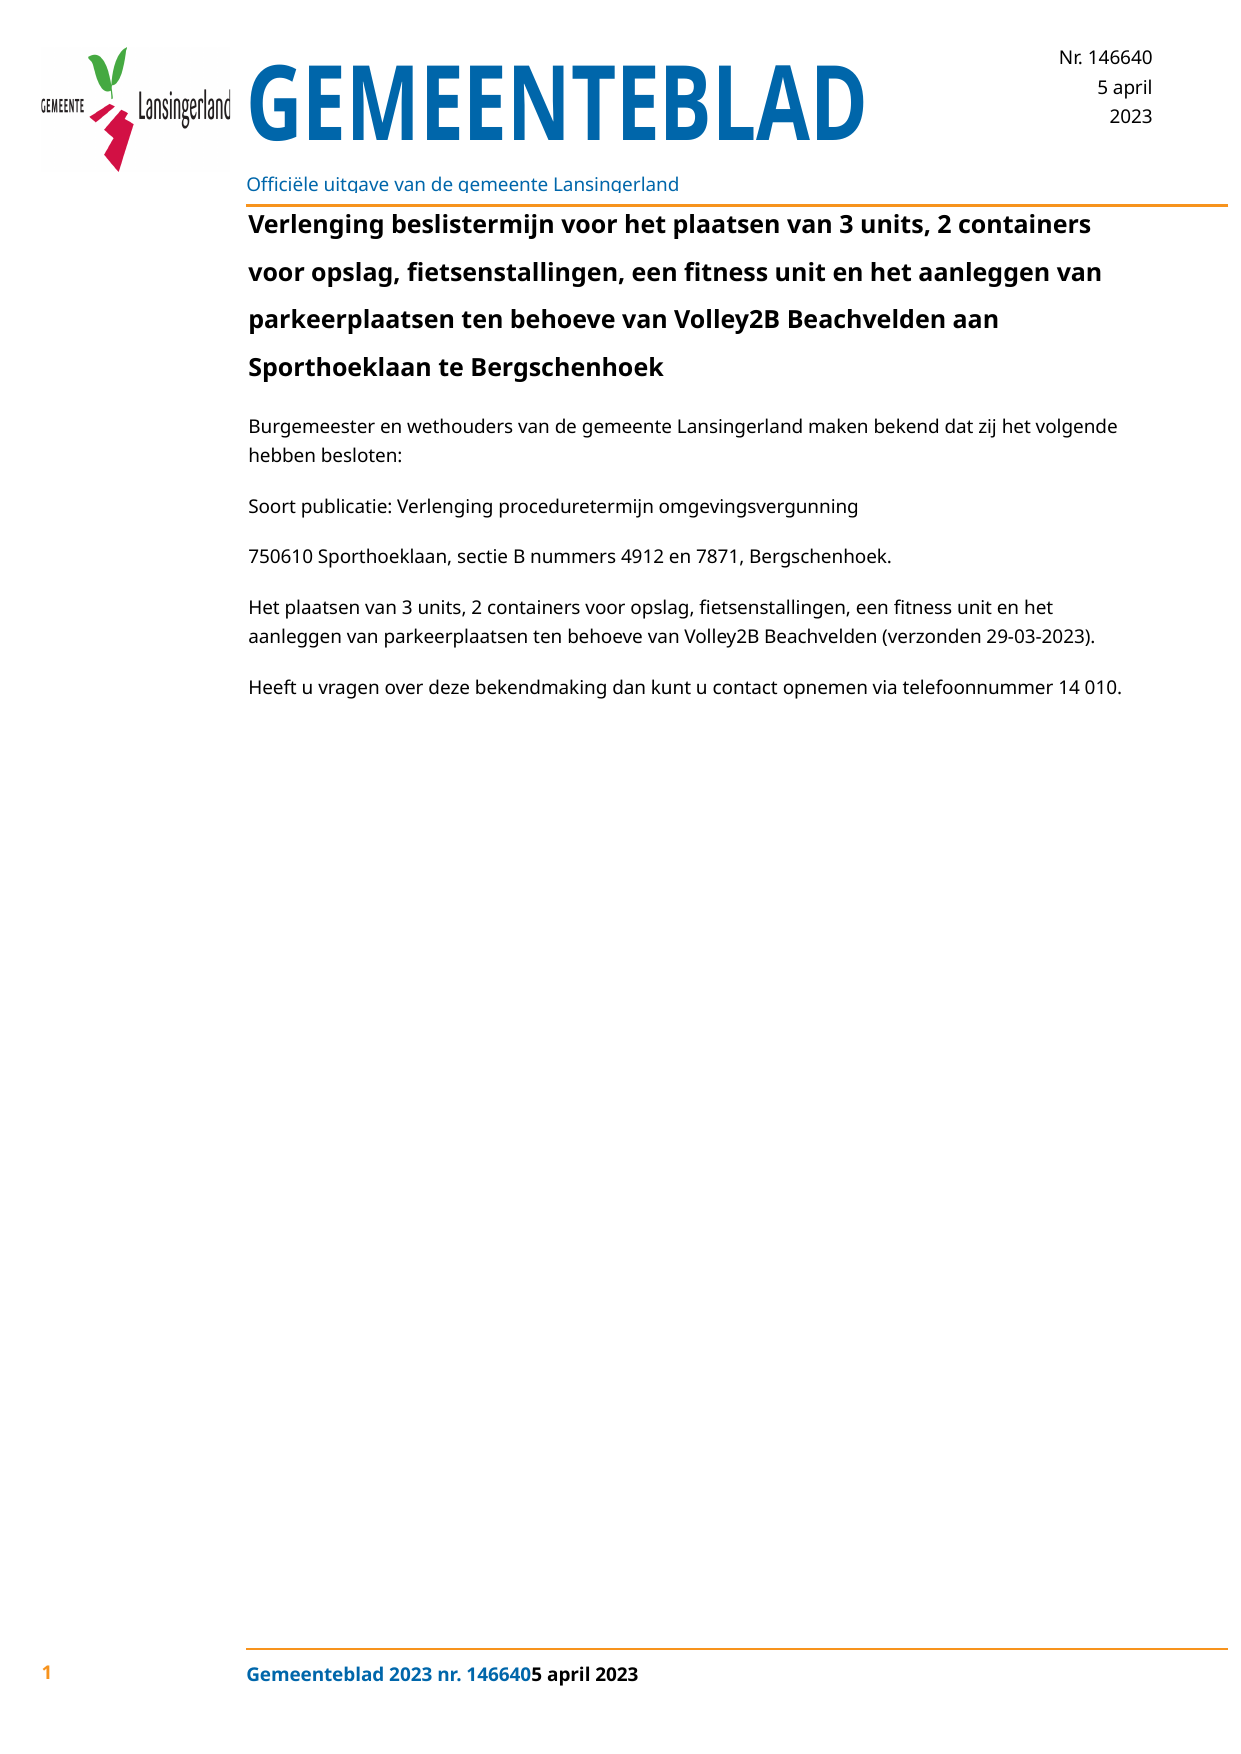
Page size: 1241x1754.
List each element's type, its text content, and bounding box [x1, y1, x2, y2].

text Soort publicatie: Verlenging proceduretermijn omgevingsvergunning [248, 493, 1152, 519]
text Heeft u vragen over deze bekendmaking dan kunt u contact opnemen via telefoonnummer 14 010. [248, 674, 1152, 700]
text Burgemeester en wethouders van de gemeente Lansingerland maken bekend dat zij het volgende hebben besloten: [248, 413, 1152, 468]
picture [41, 47, 231, 172]
text Het plaatsen van 3 units, 2 containers voor opslag, fietsenstallingen, een fitness unit en het aanleggen van parkeerplaatsen ten behoeve van Volley2B Beachvelden (verzonden 29-03-2023). [248, 594, 1152, 649]
text 750610 Sporthoeklaan, sectie B nummers 4912 en 7871, Bergschenhoek. [248, 543, 1152, 569]
text Verlenging beslistermijn voor het plaatsen van 3 units, 2 containers voor opslag, fietsenstallingen, een fitness unit en het aanleggen van parkeerplaatsen ten behoeve van Volley2B Beachvelden aan Sporthoeklaan te Bergschenhoek [248, 207, 1152, 384]
